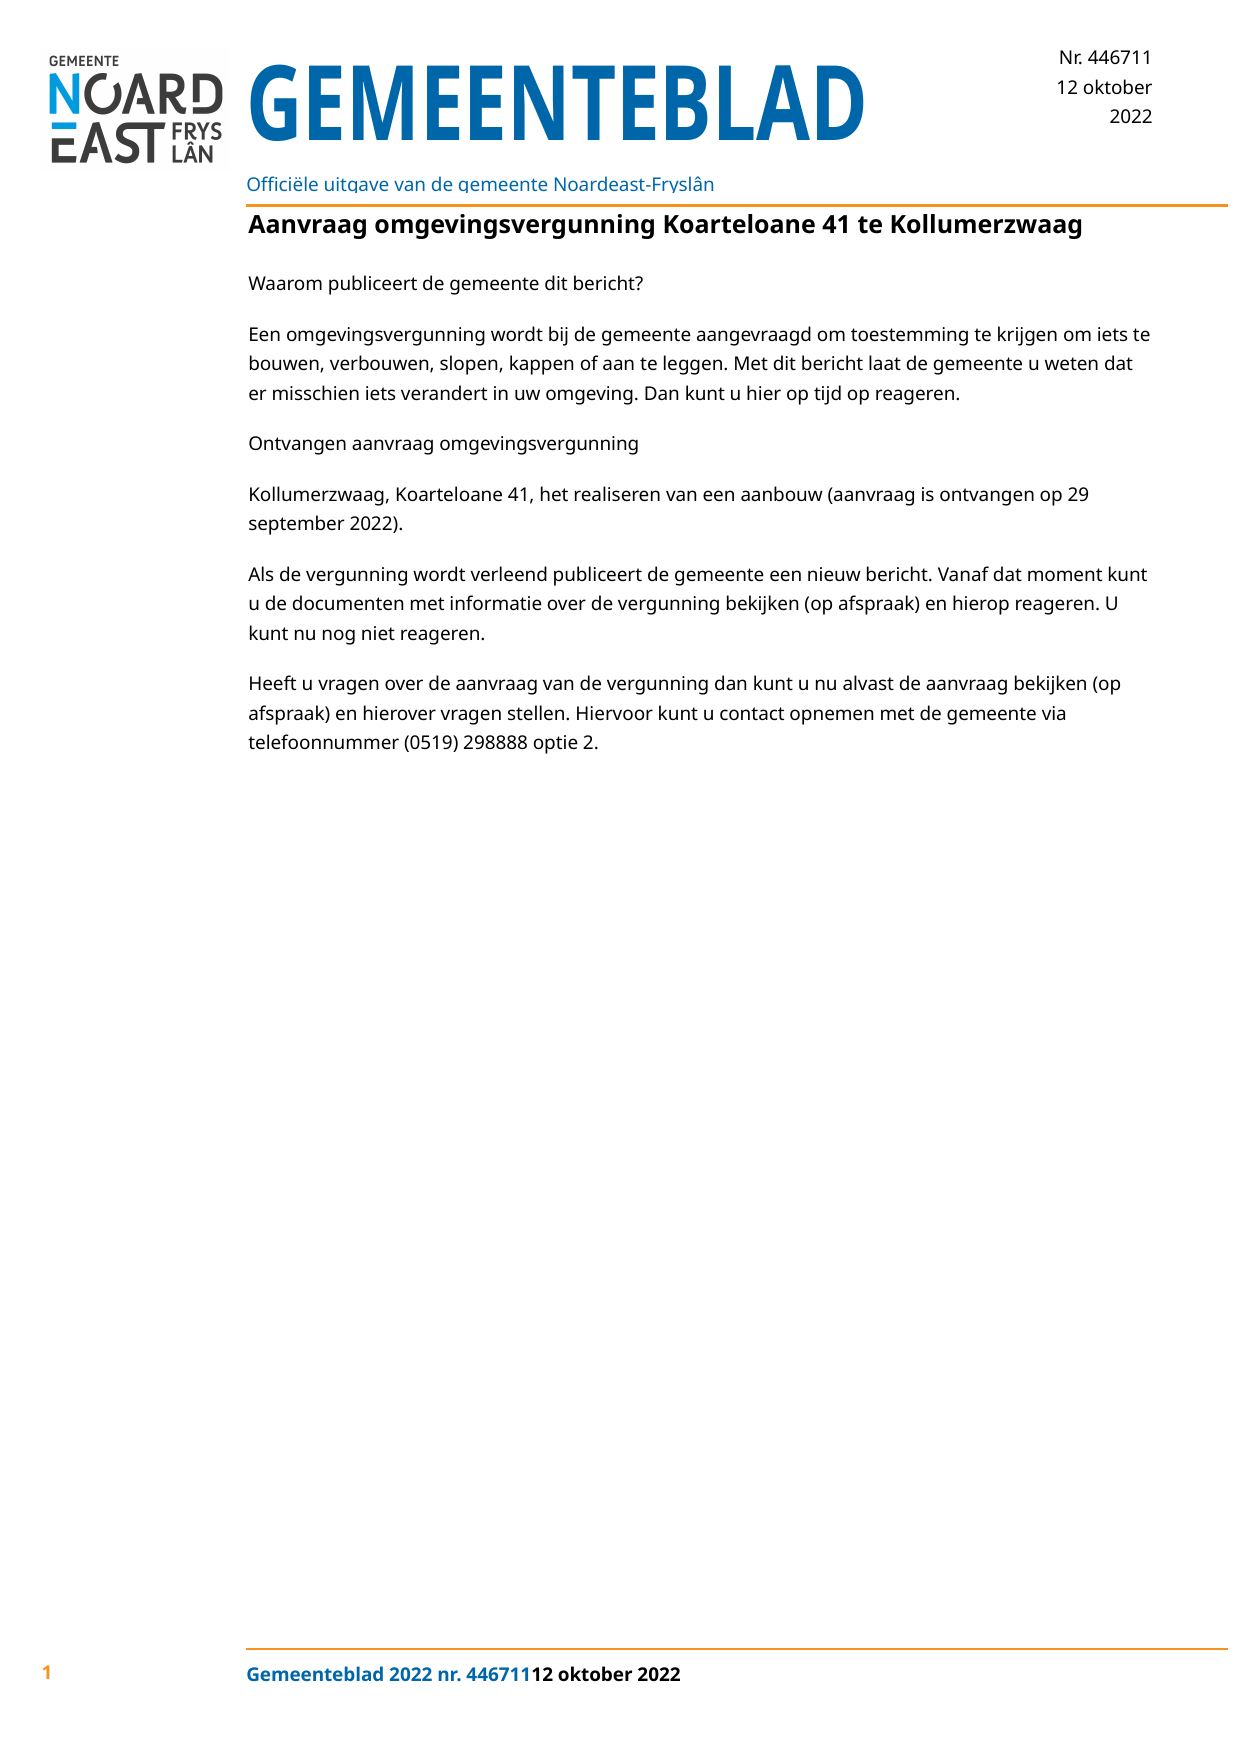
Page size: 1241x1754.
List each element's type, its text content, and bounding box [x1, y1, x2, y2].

text Kollumerzwaag, Koarteloane 41, het realiseren van een aanbouw (aanvraag is ontvangen op 29 september 2022). [248, 481, 1152, 536]
text Een omgevingsvergunning wordt bij de gemeente aangevraagd om toestemming te krijgen om iets te bouwen, verbouwen, slopen, kappen of aan te leggen. Met dit bericht laat de gemeente u weten dat er misschien iets verandert in uw omgeving. Dan kunt u hier op tijd op reageren. [248, 321, 1152, 406]
picture [41, 47, 231, 172]
text Ontvangen aanvraag omgevingsvergunning [248, 430, 1152, 456]
text Aanvraag omgevingsvergunning Koarteloane 41 te Kollumerzwaag [248, 207, 1152, 241]
text Als de vergunning wordt verleend publiceert de gemeente een nieuw bericht. Vanaf dat moment kunt u de documenten met informatie over de vergunning bekijken (op afspraak) en hierop reageren. U kunt nu nog niet reageren. [248, 561, 1152, 646]
text Waarom publiceert de gemeente dit bericht? [248, 270, 1152, 296]
text Heeft u vragen over de aanvraag van de vergunning dan kunt u nu alvast de aanvraag bekijken (op afspraak) en hierover vragen stellen. Hiervoor kunt u contact opnemen met de gemeente via telefoonnummer (0519) 298888 optie 2. [248, 670, 1152, 755]
